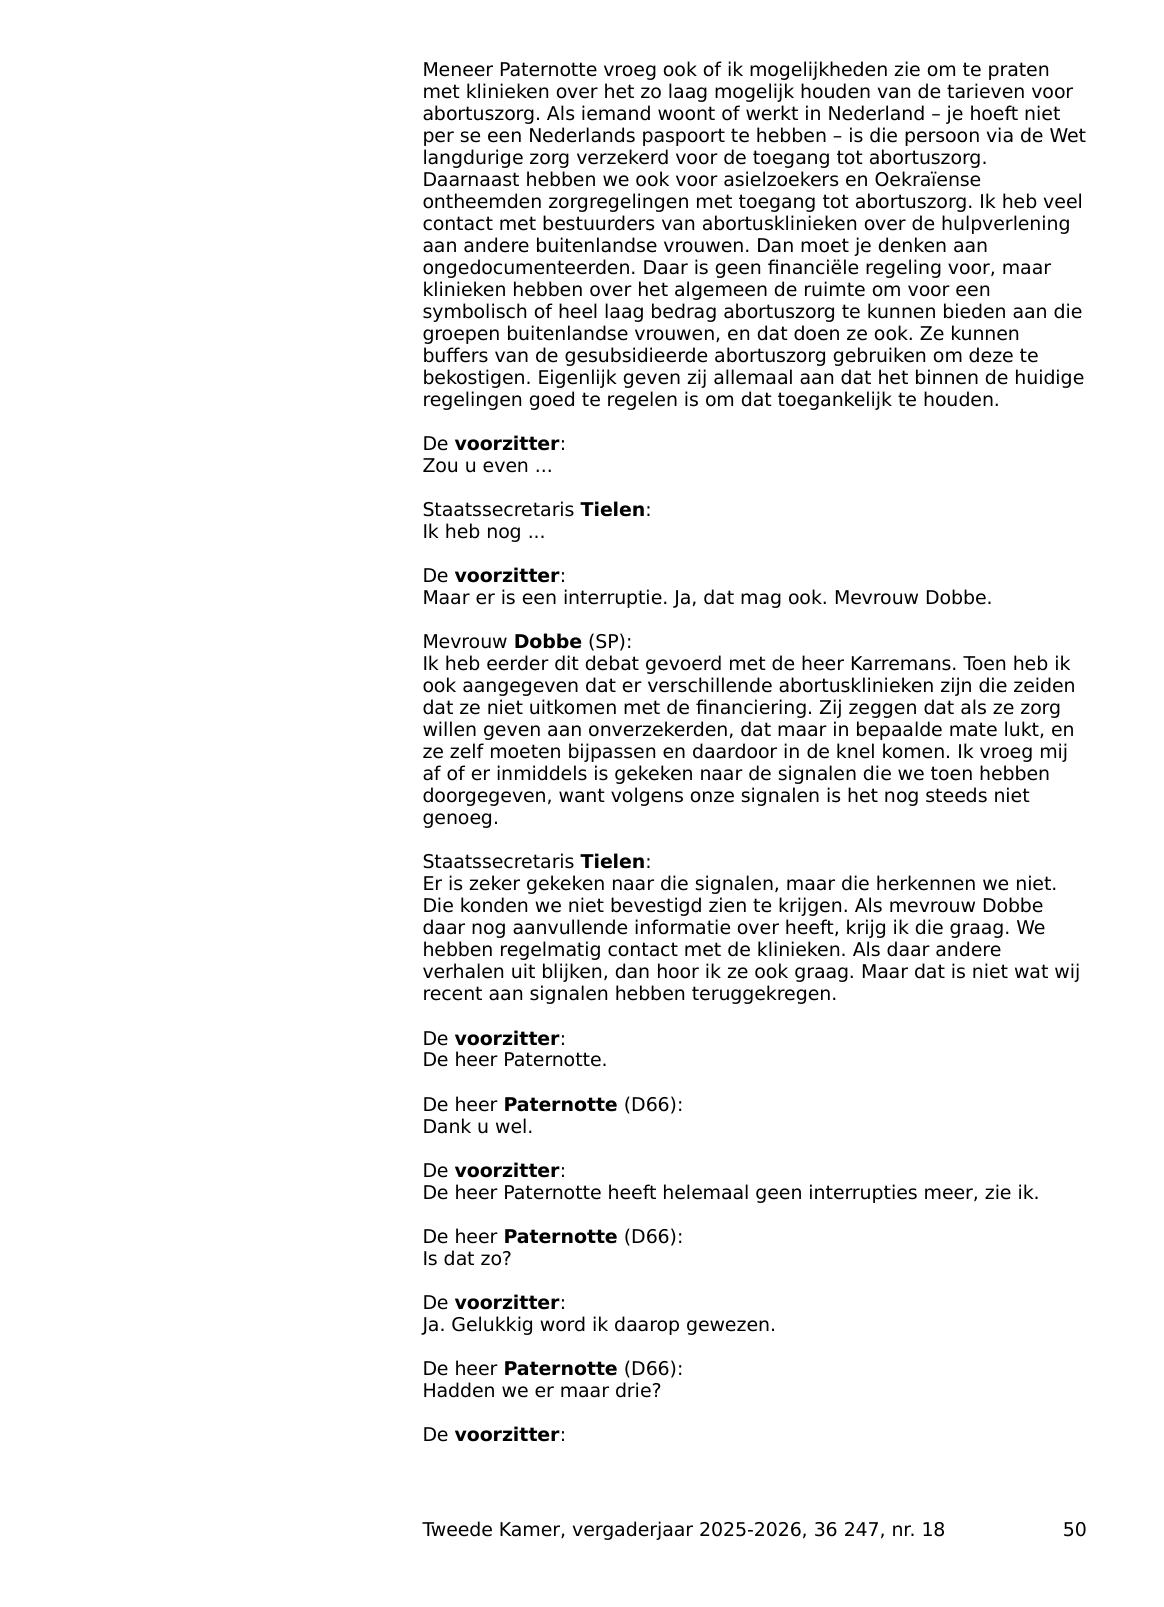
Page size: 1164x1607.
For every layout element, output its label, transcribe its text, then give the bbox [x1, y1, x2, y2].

text Dank u wel. [422, 1116, 1087, 1137]
text De voorzitter: [422, 1027, 1087, 1049]
text Mevrouw Dobbe (SP): [422, 631, 1087, 653]
text Hadden we er maar drie? [422, 1380, 1087, 1402]
text Ja. Gelukkig word ik daarop gewezen. [422, 1314, 1087, 1336]
text De voorzitter: [422, 433, 1087, 455]
text Ik heb nog ... [422, 521, 1087, 543]
text De voorzitter: [422, 1292, 1087, 1314]
text De voorzitter: [422, 1424, 1087, 1446]
text De heer Paternotte (D66): [422, 1226, 1087, 1248]
text De voorzitter: [422, 565, 1087, 587]
text Is dat zo? [422, 1248, 1087, 1270]
text Staatssecretaris Tielen: [422, 499, 1087, 521]
text De heer Paternotte (D66): [422, 1358, 1087, 1380]
text Meneer Paternotte vroeg ook of ik mogelijkheden zie om te praten met klinieken over het zo laag mogelijk houden van de tarieven voor abortuszorg. Als iemand woont of werkt in Nederland – je hoeft niet per se een Nederlands paspoort te hebben – is die persoon via de Wet langdurige zorg verzekerd voor de toegang tot abortuszorg. Daarnaast hebben we ook voor asielzoekers en Oekraïense ontheemden zorgregelingen met toegang tot abortuszorg. Ik heb veel contact met bestuurders van abortusklinieken over de hulpverlening aan andere buitenlandse vrouwen. Dan moet je denken aan ongedocumenteerden. Daar is geen financiële regeling voor, maar klinieken hebben over het algemeen de ruimte om voor een symbolisch of heel laag bedrag abortuszorg te kunnen bieden aan die groepen buitenlandse vrouwen, en dat doen ze ook. Ze kunnen buffers van de gesubsidieerde abortuszorg gebruiken om deze te bekostigen. Eigenlijk geven zij allemaal aan dat het binnen de huidige regelingen goed te regelen is om dat toegankelijk te houden. [422, 59, 1087, 411]
text Ik heb eerder dit debat gevoerd met de heer Karremans. Toen heb ik ook aangegeven dat er verschillende abortusklinieken zijn die zeiden dat ze niet uitkomen met de financiering. Zij zeggen dat als ze zorg willen geven aan onverzekerden, dat maar in bepaalde mate lukt, en ze zelf moeten bijpassen en daardoor in de knel komen. Ik vroeg mij af of er inmiddels is gekeken naar de signalen die we toen hebben doorgegeven, want volgens onze signalen is het nog steeds niet genoeg. [422, 653, 1087, 829]
text Zou u even ... [422, 455, 1087, 477]
text De heer Paternotte heeft helemaal geen interrupties meer, zie ik. [422, 1182, 1087, 1204]
text Maar er is een interruptie. Ja, dat mag ook. Mevrouw Dobbe. [422, 587, 1087, 609]
text De heer Paternotte (D66): [422, 1093, 1087, 1116]
text De voorzitter: [422, 1160, 1087, 1182]
text De heer Paternotte. [422, 1049, 1087, 1071]
text Er is zeker gekeken naar die signalen, maar die herkennen we niet. Die konden we niet bevestigd zien te krijgen. Als mevrouw Dobbe daar nog aanvullende informatie over heeft, krijg ik die graag. We hebben regelmatig contact met de klinieken. Als daar andere verhalen uit blijken, dan hoor ik ze ook graag. Maar dat is niet wat wij recent aan signalen hebben teruggekregen. [422, 873, 1087, 1005]
text Staatssecretaris Tielen: [422, 851, 1087, 873]
